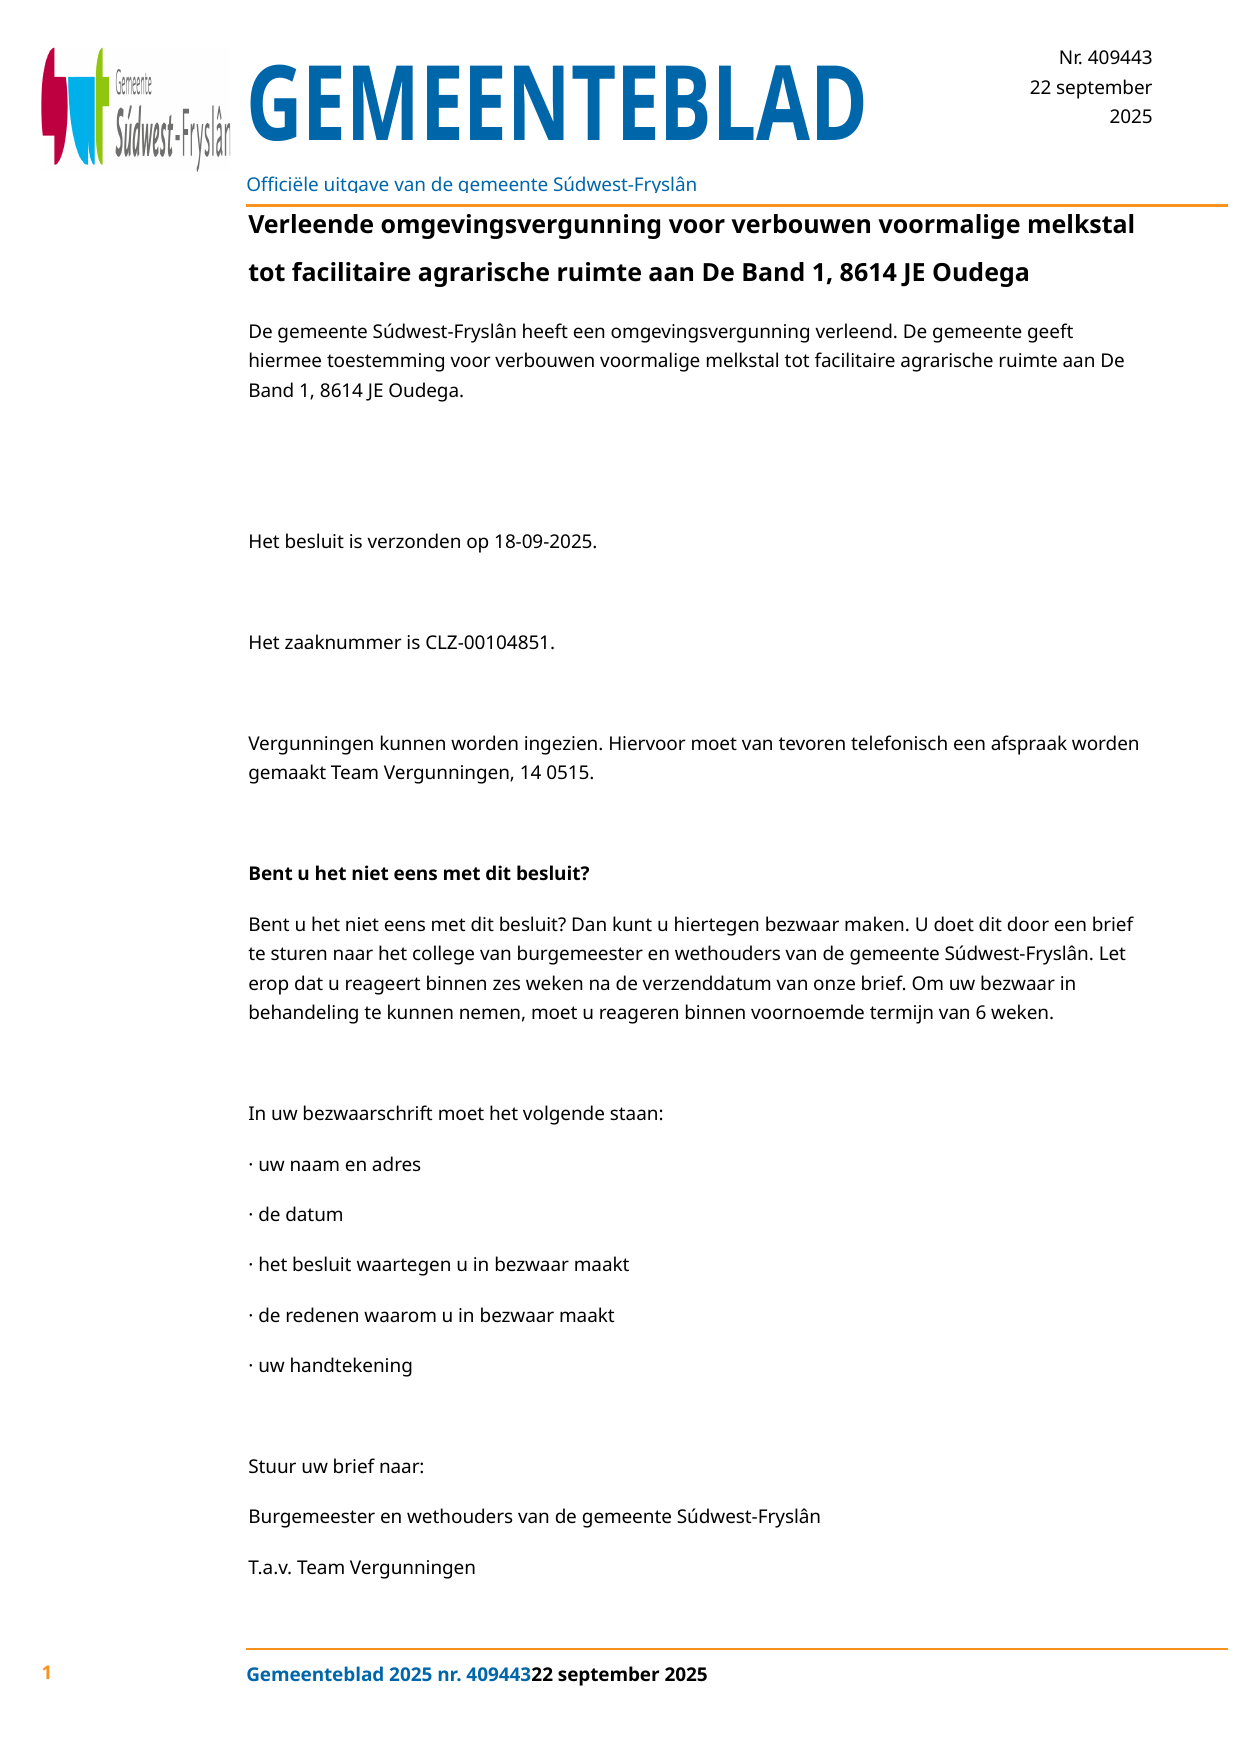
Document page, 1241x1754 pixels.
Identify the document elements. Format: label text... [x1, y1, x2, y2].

text Het zaaknummer is CLZ-00104851. [248, 629, 1152, 655]
picture [41, 47, 231, 172]
text · uw naam en adres [248, 1151, 1152, 1177]
text · uw handtekening [248, 1352, 1152, 1378]
text · het besluit waartegen u in bezwaar maakt [248, 1252, 1152, 1277]
text · de datum [248, 1201, 1152, 1227]
text Burgemeester en wethouders van de gemeente Súdwest-Fryslân [248, 1504, 1152, 1529]
text Vergunningen kunnen worden ingezien. Hiervoor moet van tevoren telefonisch een afspraak worden gemaakt Team Vergunningen, 14 0515. [248, 730, 1152, 785]
text Stuur uw brief naar: [248, 1453, 1152, 1479]
text Verleende omgevingsvergunning voor verbouwen voormalige melkstal tot facilitaire agrarische ruimte aan De Band 1, 8614 JE Oudega [248, 207, 1152, 288]
text Bent u het niet eens met dit besluit? Dan kunt u hiertegen bezwaar maken. U doet dit door een brief te sturen naar het college van burgemeester en wethouders van de gemeente Súdwest-Fryslân. Let erop dat u reageert binnen zes weken na de verzenddatum van onze brief. Om uw bezwaar in behandeling te kunnen nemen, moet u reageren binnen voornoemde termijn van 6 weken. [248, 911, 1152, 1025]
text · de redenen waarom u in bezwaar maakt [248, 1302, 1152, 1328]
text In uw bezwaarschrift moet het volgende staan: [248, 1100, 1152, 1126]
text De gemeente Súdwest-Fryslân heeft een omgevingsvergunning verleend. De gemeente geeft hiermee toestemming voor verbouwen voormalige melkstal tot facilitaire agrarische ruimte aan De Band 1, 8614 JE Oudega. [248, 318, 1152, 403]
text Het besluit is verzonden op 18-09-2025. [248, 528, 1152, 554]
text T.a.v. Team Vergunningen [248, 1554, 1152, 1580]
text Bent u het niet eens met dit besluit? [248, 860, 1152, 886]
